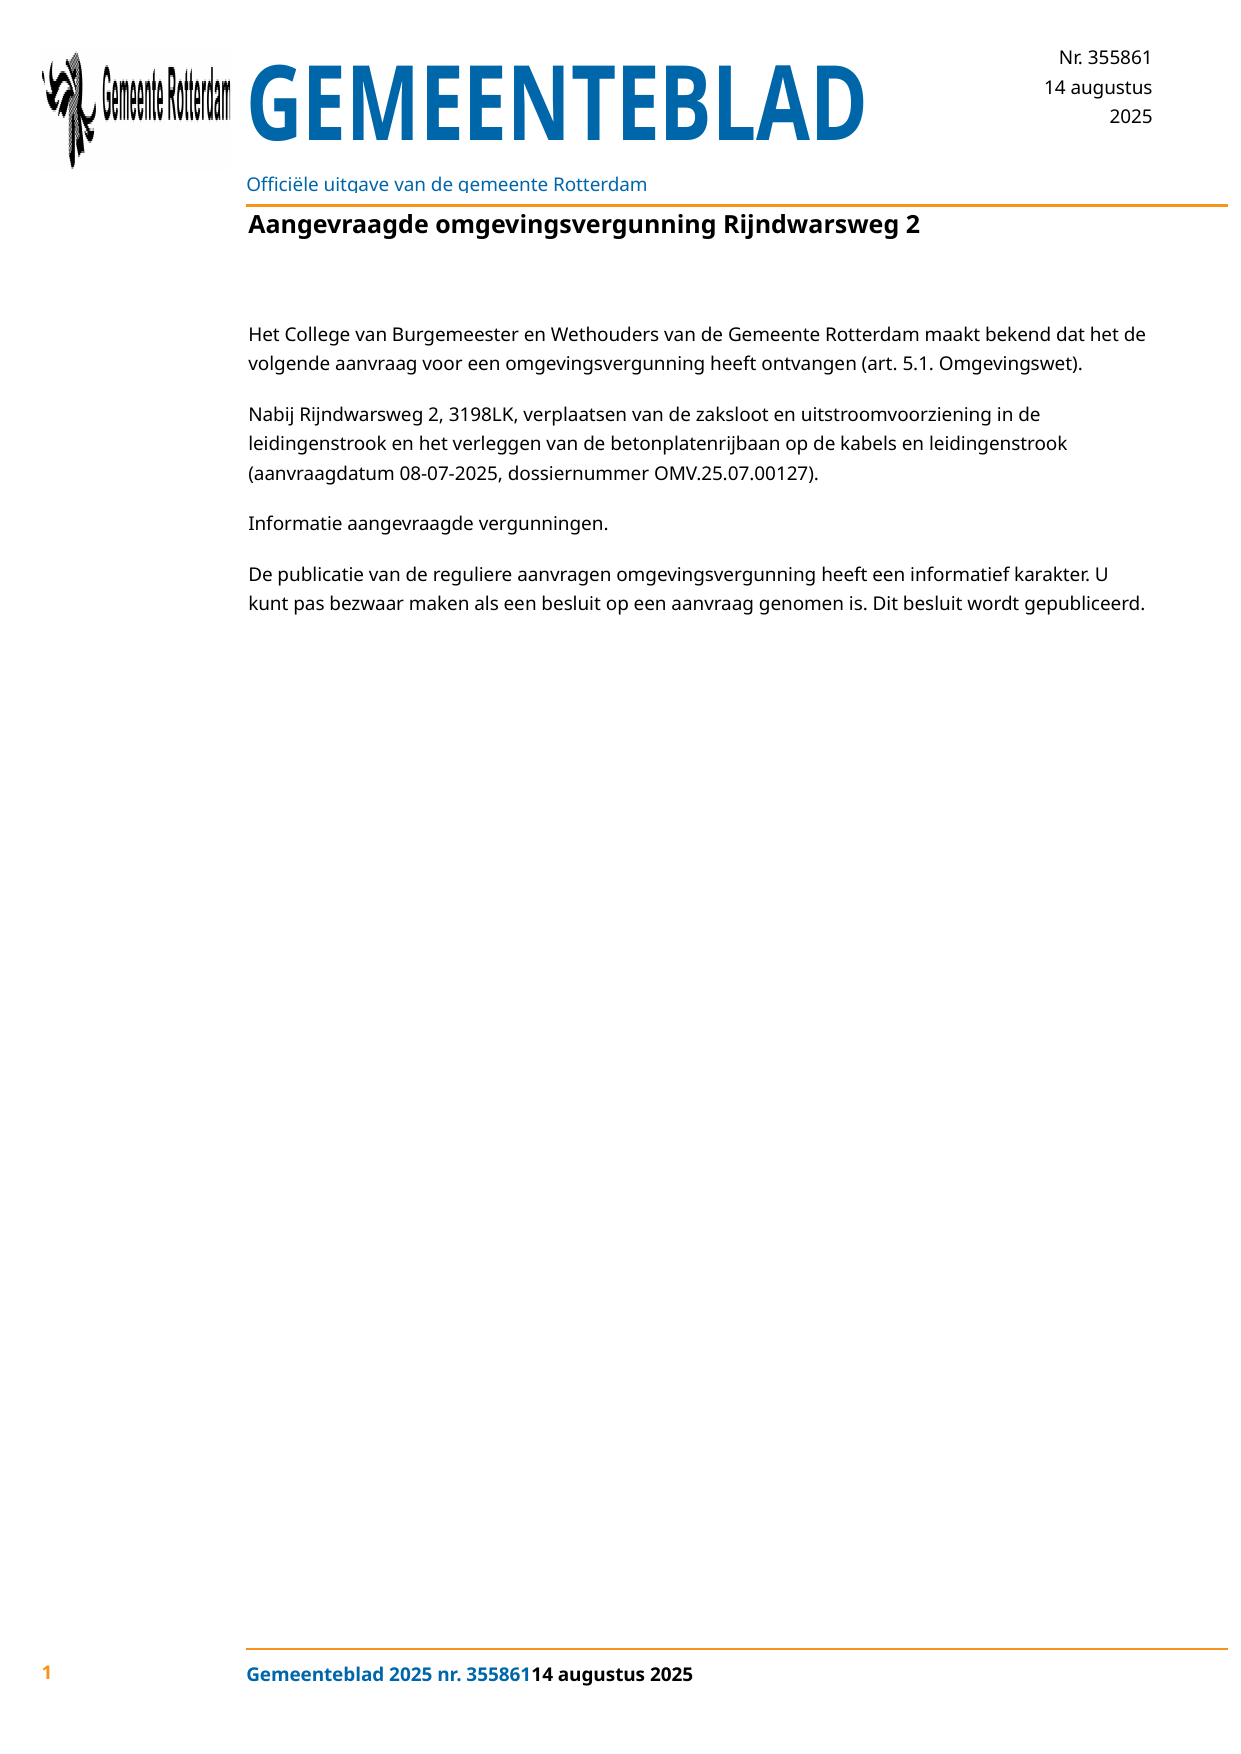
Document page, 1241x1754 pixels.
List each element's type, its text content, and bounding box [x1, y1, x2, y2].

text Het College van Burgemeester en Wethouders van de Gemeente Rotterdam maakt bekend dat het de volgende aanvraag voor een omgevingsvergunning heeft ontvangen (art. 5.1. Omgevingswet). [248, 321, 1152, 376]
text Nabij Rijndwarsweg 2, 3198LK, verplaatsen van de zaksloot en uitstroomvoorziening in de leidingenstrook en het verleggen van de betonplatenrijbaan op de kabels en leidingenstrook (aanvraagdatum 08-07-2025, dossiernummer OMV.25.07.00127). [248, 401, 1152, 486]
text Informatie aangevraagde vergunningen. [248, 510, 1152, 536]
text Aangevraagde omgevingsvergunning Rijndwarsweg 2 [248, 207, 1152, 241]
text De publicatie van de reguliere aanvragen omgevingsvergunning heeft een informatief karakter. U kunt pas bezwaar maken als een besluit op een aanvraag genomen is. Dit besluit wordt gepubliceerd. [248, 561, 1152, 616]
picture [41, 47, 231, 172]
